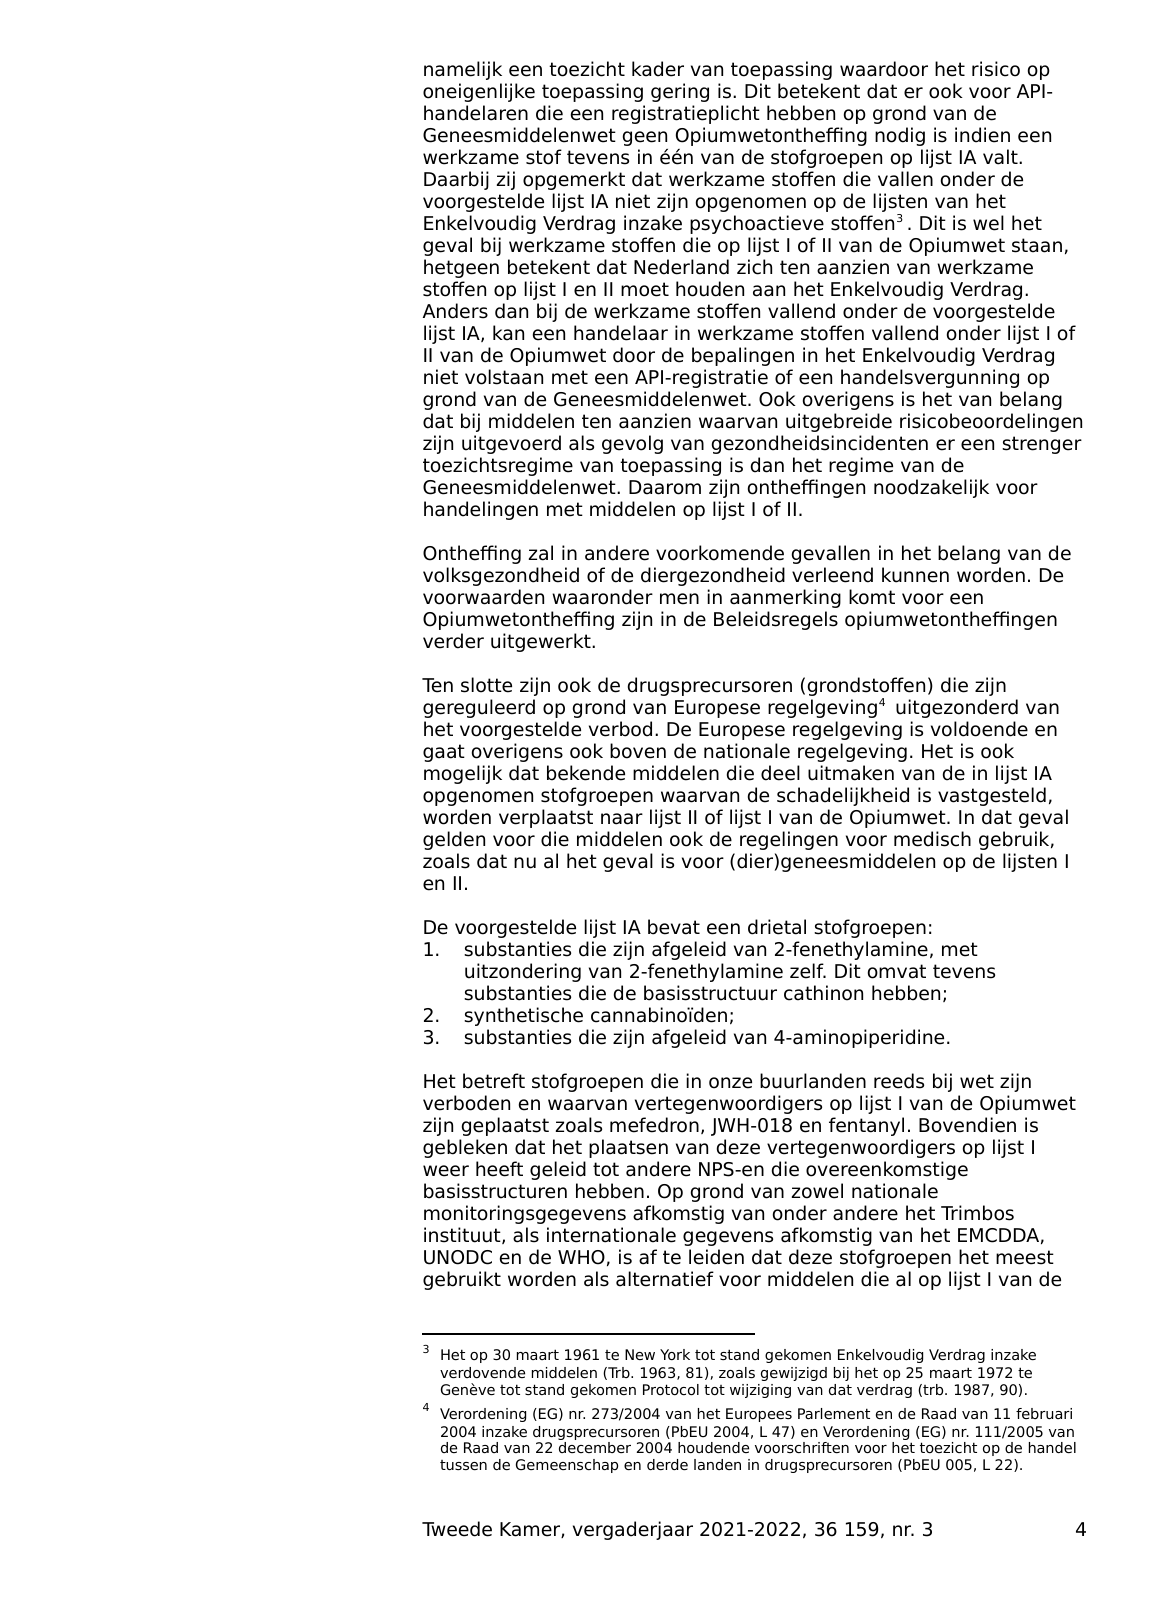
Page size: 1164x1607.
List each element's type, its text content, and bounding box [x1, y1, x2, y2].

text 3. substanties die zijn afgeleid van 4-aminopiperidine. [422, 1027, 1087, 1049]
text Het op 30 maart 1961 te New York tot stand gekomen Enkelvoudig Verdrag inzake verdovende middelen (Trb. 1963, 81), zoals gewijzigd bij het op 25 maart 1972 te Genève tot stand gekomen Protocol tot wijziging van dat verdrag (trb. 1987, 90). [422, 1343, 1087, 1399]
text 1. substanties die zijn afgeleid van 2-fenethylamine, met uitzondering van 2-fenethylamine zelf. Dit omvat tevens substanties die de basisstructuur cathinon hebben; [422, 939, 1087, 1005]
text Verordening (EG) nr. 273/2004 van het Europees Parlement en de Raad van 11 februari 2004 inzake drugsprecursoren (PbEU 2004, L 47) en Verordening (EG) nr. 111/2005 van de Raad van 22 december 2004 houdende voorschriften voor het toezicht op de handel tussen de Gemeenschap en derde landen in drugsprecursoren (PbEU 005, L 22). [422, 1402, 1087, 1474]
text Ten slotte zijn ook de drugsprecursoren (grondstoffen) die zijn gereguleerd op grond van Europese regelgeving uitgezonderd van het voorgestelde verbod. De Europese regelgeving is voldoende en gaat overigens ook boven de nationale regelgeving. Het is ook mogelijk dat bekende middelen die deel uitmaken van de in lijst IA opgenomen stofgroepen waarvan de schadelijkheid is vastgesteld, worden verplaatst naar lijst II of lijst I van de Opiumwet. In dat geval gelden voor die middelen ook de regelingen voor medisch gebruik, zoals dat nu al het geval is voor (dier)geneesmiddelen op de lijsten I en II. [422, 675, 1087, 895]
text Het betreft stofgroepen die in onze buurlanden reeds bij wet zijn verboden en waarvan vertegenwoordigers op lijst I van de Opiumwet zijn geplaatst zoals mefedron, JWH-018 en fentanyl. Bovendien is gebleken dat het plaatsen van deze vertegenwoordigers op lijst I weer heeft geleid tot andere NPS-en die overeenkomstige basisstructuren hebben. Op grond van zowel nationale monitoringsgegevens afkomstig van onder andere het Trimbos instituut, als internationale gegevens afkomstig van het EMCDDA, UNODC en de WHO, is af te leiden dat deze stofgroepen het meest gebruikt worden als alternatief voor middelen die al op lijst I van de [422, 1071, 1087, 1291]
text Ontheffing zal in andere voorkomende gevallen in het belang van de volksgezondheid of de diergezondheid verleend kunnen worden. De voorwaarden waaronder men in aanmerking komt voor een Opiumwetontheffing zijn in de Beleidsregels opiumwetontheffingen verder uitgewerkt. [422, 543, 1087, 653]
text 2. synthetische cannabinoïden; [422, 1005, 1087, 1027]
text namelijk een toezicht kader van toepassing waardoor het risico op oneigenlijke toepassing gering is. Dit betekent dat er ook voor API-handelaren die een registratieplicht hebben op grond van de Geneesmiddelenwet geen Opiumwetontheffing nodig is indien een werkzame stof tevens in één van de stofgroepen op lijst IA valt. Daarbij zij opgemerkt dat werkzame stoffen die vallen onder de voorgestelde lijst IA niet zijn opgenomen op de lijsten van het Enkelvoudig Verdrag inzake psychoactieve stoffen. Dit is wel het geval bij werkzame stoffen die op lijst I of II van de Opiumwet staan, hetgeen betekent dat Nederland zich ten aanzien van werkzame stoffen op lijst I en II moet houden aan het Enkelvoudig Verdrag. Anders dan bij de werkzame stoffen vallend onder de voorgestelde lijst IA, kan een handelaar in werkzame stoffen vallend onder lijst I of II van de Opiumwet door de bepalingen in het Enkelvoudig Verdrag niet volstaan met een API-registratie of een handelsvergunning op grond van de Geneesmiddelenwet. Ook overigens is het van belang dat bij middelen ten aanzien waarvan uitgebreide risicobeoordelingen zijn uitgevoerd als gevolg van gezondheidsincidenten er een strenger toezichtsregime van toepassing is dan het regime van de Geneesmiddelenwet. Daarom zijn ontheffingen noodzakelijk voor handelingen met middelen op lijst I of II. [422, 59, 1087, 521]
text De voorgestelde lijst IA bevat een drietal stofgroepen: [422, 917, 1087, 939]
